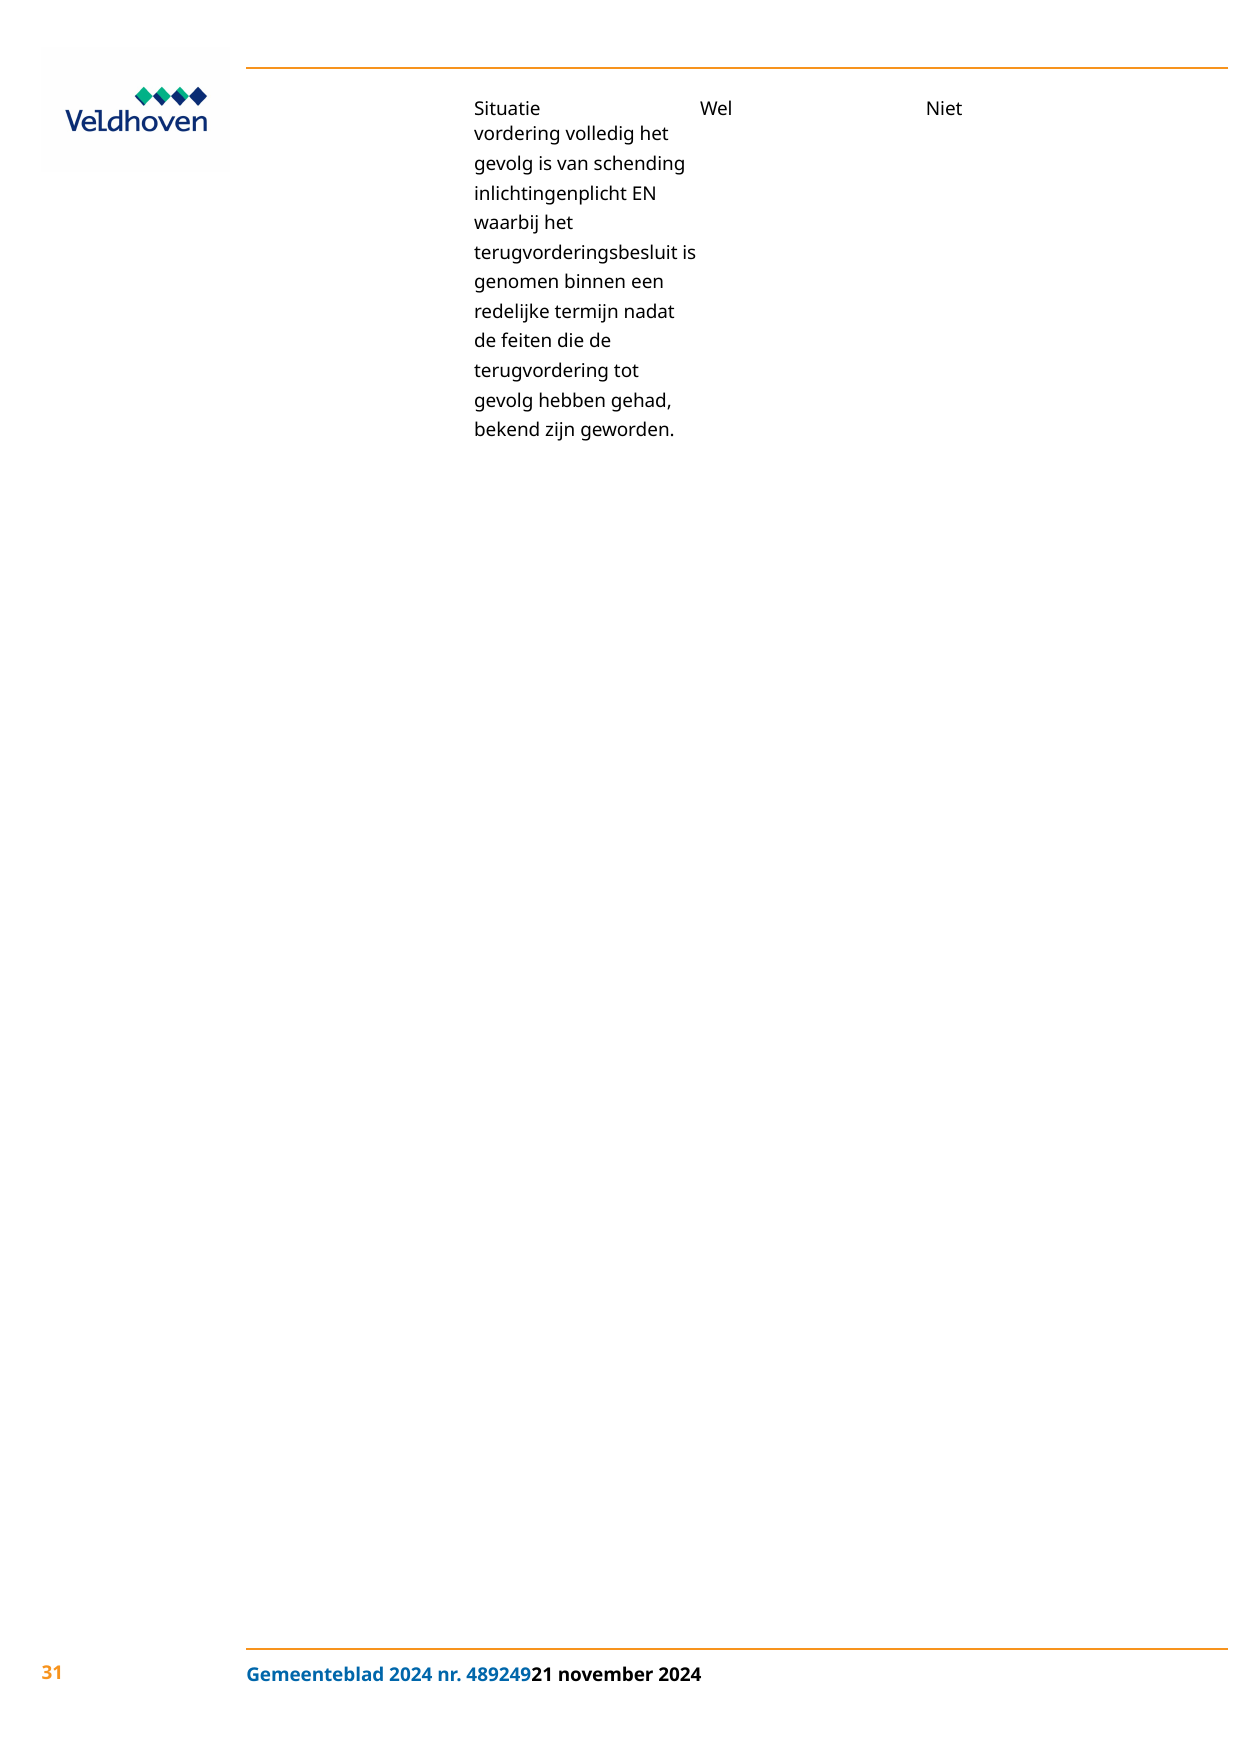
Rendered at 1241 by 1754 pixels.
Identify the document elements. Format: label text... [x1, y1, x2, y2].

table_header [248, 95, 474, 121]
table_cell [926, 121, 1152, 442]
table_cell [700, 121, 926, 442]
table_header Niet [926, 95, 1152, 121]
table_header Wel [700, 95, 926, 121]
table_cell vordering volledig het gevolg is van schending inlichtingenplicht EN waarbij het terugvorderingsbesluit is genomen binnen een redelijke termijn nadat de feiten die de terugvordering tot gevolg hebben gehad, bekend zijn geworden. [474, 121, 700, 442]
table_header Situatie [474, 95, 700, 121]
picture [41, 47, 231, 172]
table_cell [248, 121, 474, 442]
